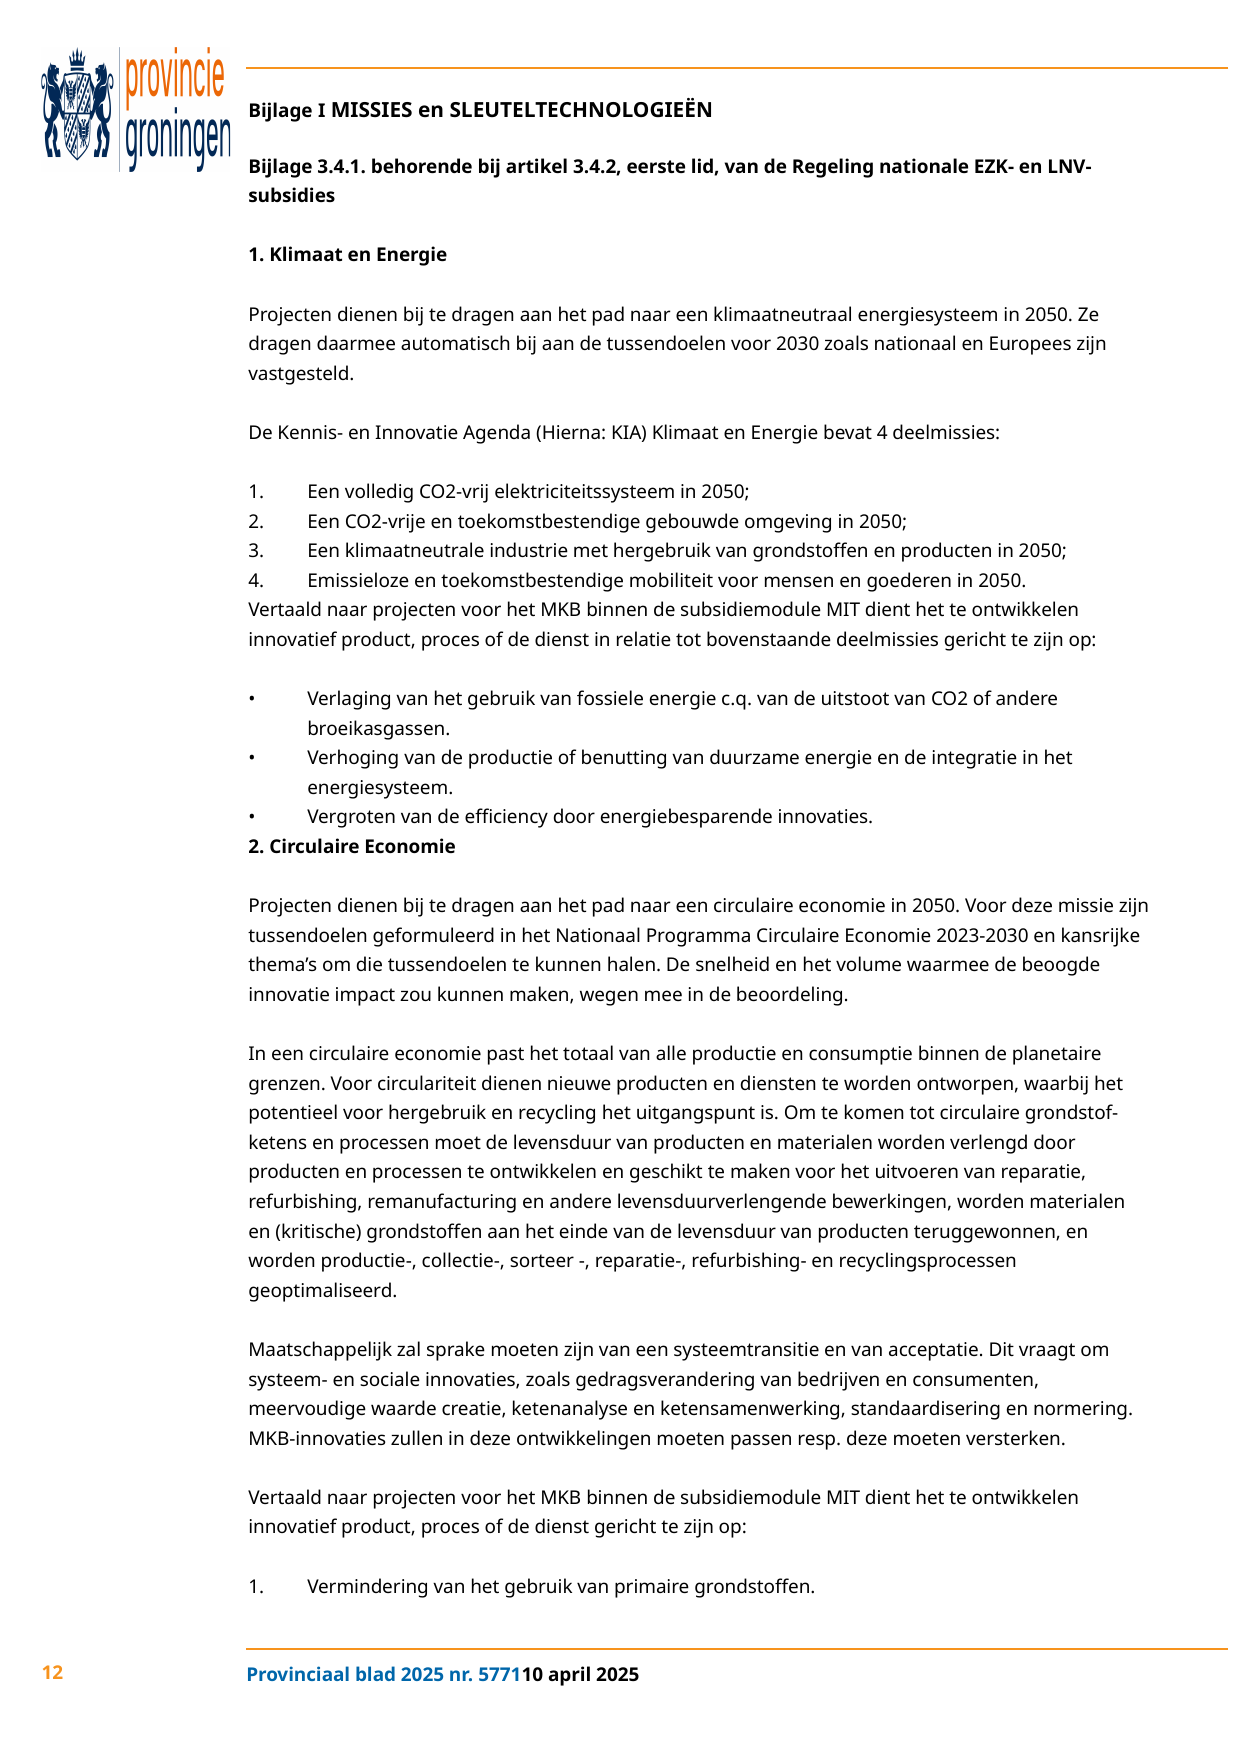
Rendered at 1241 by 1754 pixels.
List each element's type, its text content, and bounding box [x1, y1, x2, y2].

text Bijlage I MISSIES en SLEUTELTECHNOLOGIEËN [248, 95, 1152, 123]
text Projecten dienen bij te dragen aan het pad naar een klimaatneutraal energiesysteem in 2050. Ze dragen daarmee automatisch bij aan de tussendoelen voor 2030 zoals nationaal en Europees zijn vastgesteld. [248, 301, 1152, 386]
text Projecten dienen bij te dragen aan het pad naar een circulaire economie in 2050. Voor deze missie zijn tussendoelen geformuleerd in het Nationaal Programma Circulaire Economie 2023-2030 en kansrijke thema’s om die tussendoelen te kunnen halen. De snelheid en het volume waarmee de beoogde innovatie impact zou kunnen maken, wegen mee in de beoordeling. [248, 892, 1152, 1007]
picture [41, 47, 231, 172]
text Maatschappelijk zal sprake moeten zijn van een systeemtransitie en van acceptatie. Dit vraagt om systeem- en sociale innovaties, zoals gedragsverandering van bedrijven en consumenten, meervoudige waarde creatie, ketenanalyse en ketensamenwerking, standaardisering en normering. MKB-innovaties zullen in deze ontwikkelingen moeten passen resp. deze moeten versterken. [248, 1336, 1152, 1451]
list Verhoging van de productie of benutting van duurzame energie en de integratie in het energiesysteem. [248, 744, 1152, 800]
text Bijlage 3.4.1. behorende bij artikel 3.4.2, eerste lid, van de Regeling nationale EZK- en LNV-subsidies [248, 153, 1152, 208]
list Een volledig CO2-vrij elektriciteitssysteem in 2050; [248, 478, 1152, 504]
list Vergroten van de efficiency door energiebesparende innovaties. [248, 804, 1152, 829]
text Vertaald naar projecten voor het MKB binnen de subsidiemodule MIT dient het te ontwikkelen innovatief product, proces of de dienst in relatie tot bovenstaande deelmissies gericht te zijn op: [248, 597, 1152, 652]
text 2. Circulaire Economie [248, 833, 1152, 859]
list Een CO2-vrije en toekomstbestendige gebouwde omgeving in 2050; [248, 508, 1152, 534]
text De Kennis- en Innovatie Agenda (Hierna: KIA) Klimaat en Energie bevat 4 deelmissies: [248, 419, 1152, 445]
list Emissieloze en toekomstbestendige mobiliteit voor mensen en goederen in 2050. [248, 567, 1152, 593]
list Vermindering van het gebruik van primaire grondstoffen. [248, 1573, 1152, 1599]
text Vertaald naar projecten voor het MKB binnen de subsidiemodule MIT dient het te ontwikkelen innovatief product, proces of de dienst gericht te zijn op: [248, 1484, 1152, 1539]
text 1. Klimaat en Energie [248, 242, 1152, 267]
list Verlaging van het gebruik van fossiele energie c.q. van de uitstoot van CO2 of andere broeikasgassen. [248, 685, 1152, 741]
text In een circulaire economie past het totaal van alle productie en consumptie binnen de planetaire grenzen. Voor circulariteit dienen nieuwe producten en diensten te worden ontworpen, waarbij het potentieel voor hergebruik en recycling het uitgangspunt is. Om te komen tot circulaire grondstof-ketens en processen moet de levensduur van producten en materialen worden verlengd door producten en processen te ontwikkelen en geschikt te maken voor het uitvoeren van reparatie, refurbishing, remanufacturing en andere levensduurverlengende bewerkingen, worden materialen en (kritische) grondstoffen aan het einde van de levensduur van producten teruggewonnen, en worden productie-, collectie-, sorteer -, reparatie-, refurbishing- en recyclingsprocessen geoptimaliseerd. [248, 1040, 1152, 1303]
list Een klimaatneutrale industrie met hergebruik van grondstoffen en producten in 2050; [248, 537, 1152, 563]
